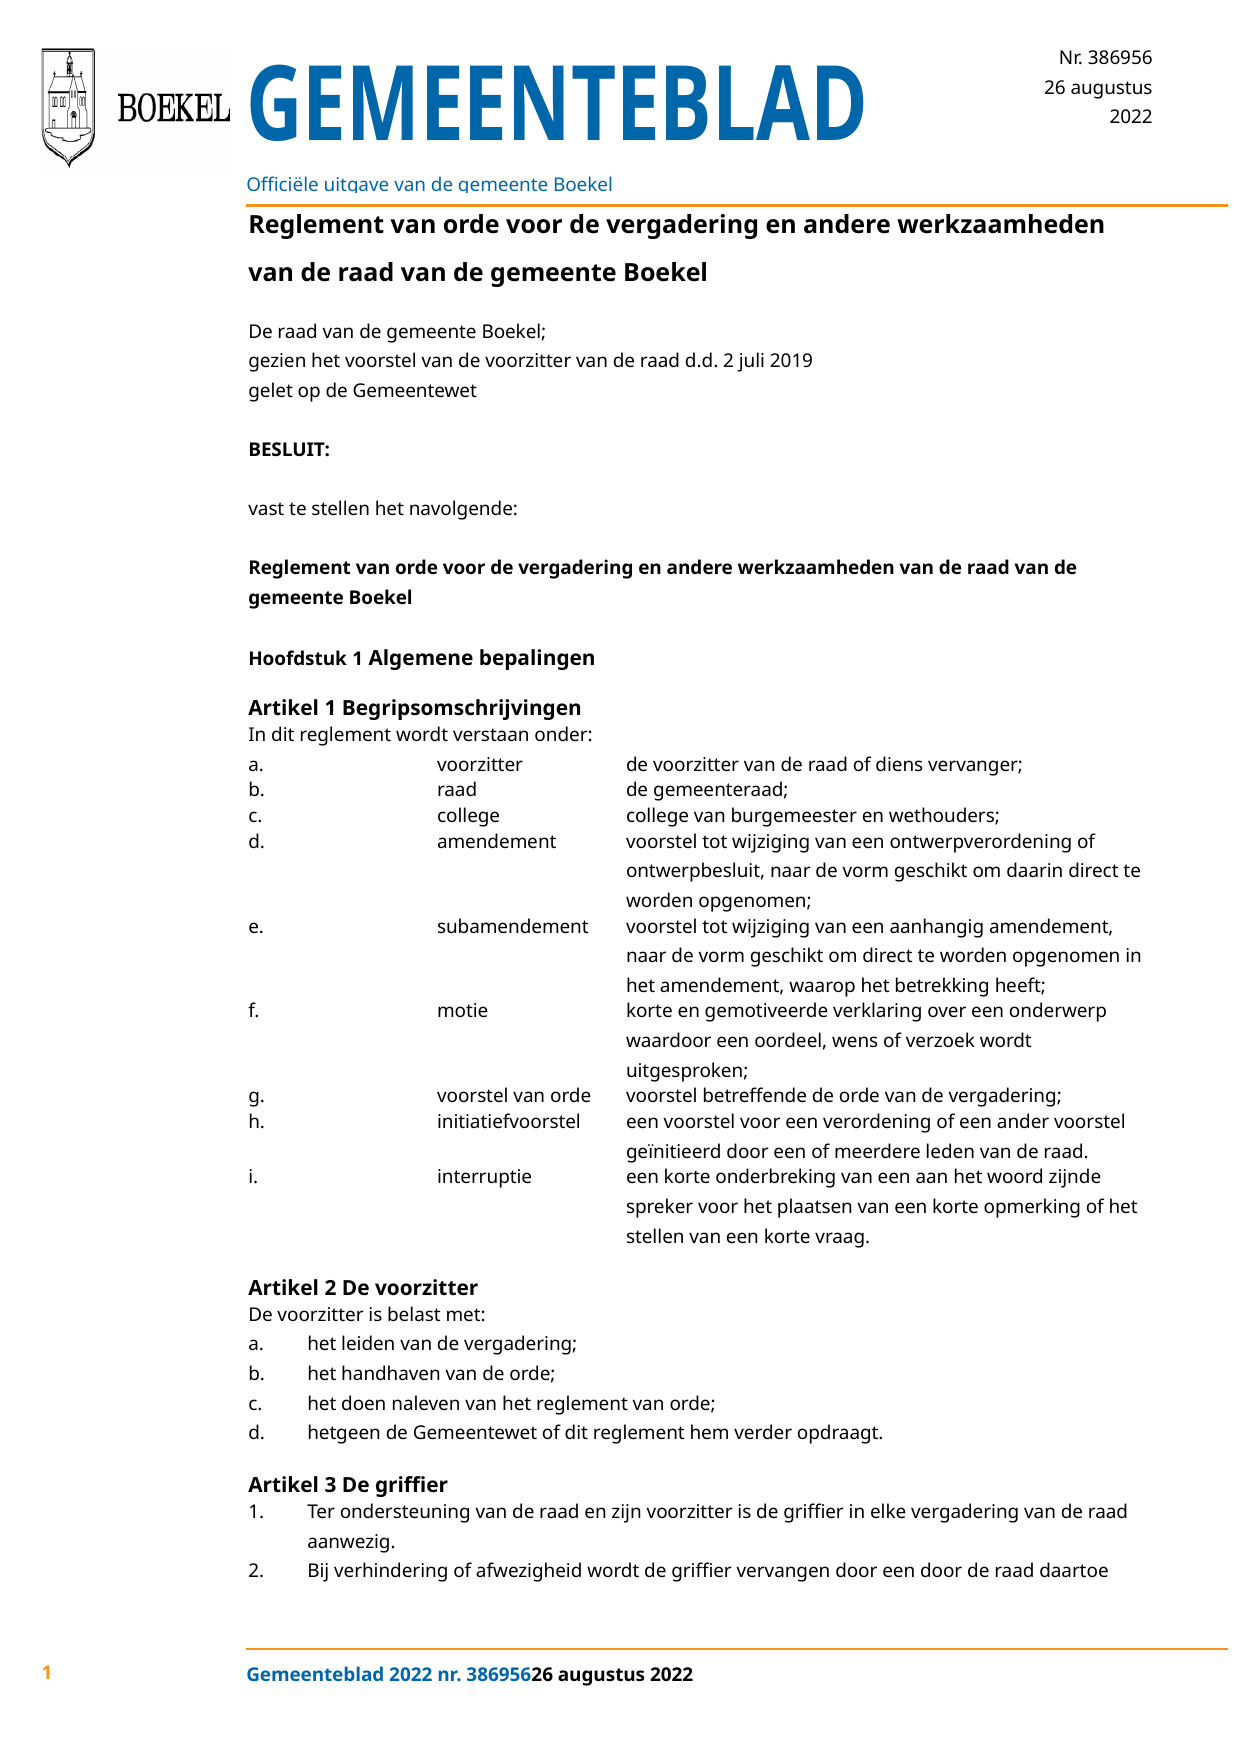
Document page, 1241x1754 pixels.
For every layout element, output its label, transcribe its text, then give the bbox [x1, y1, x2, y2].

table_cell voorstel tot wijziging van een ontwerpverordening of ontwerpbesluit, naar de vorm geschikt om daarin direct te worden opgenomen; [626, 828, 1152, 913]
list het handhaven van de orde; [248, 1360, 1152, 1386]
table_cell amendement [437, 828, 626, 913]
text De raad van de gemeente Boekel; [248, 318, 1152, 344]
table_cell h. [248, 1108, 437, 1164]
table_header voorzitter [437, 751, 626, 776]
table_cell e. [248, 913, 437, 998]
table_cell voorstel betreffende de orde van de vergadering; [626, 1083, 1152, 1108]
table_cell college [437, 802, 626, 828]
list het leiden van de vergadering; [248, 1331, 1152, 1356]
text vast te stellen het navolgende: [248, 495, 1152, 521]
table_cell interruptie [437, 1164, 626, 1248]
table_cell c. [248, 802, 437, 828]
table_cell college van burgemeester en wethouders; [626, 802, 1152, 828]
text De voorzitter is belast met: [248, 1301, 1152, 1327]
table_cell een korte onderbreking van een aan het woord zijnde spreker voor het plaatsen van een korte opmerking of het stellen van een korte vraag. [626, 1164, 1152, 1248]
table_cell d. [248, 828, 437, 913]
list Ter ondersteuning van de raad en zijn voorzitter is de griffier in elke vergadering van de raad aanwezig. [248, 1498, 1152, 1553]
table_cell initiatiefvoorstel [437, 1108, 626, 1164]
text BESLUIT: [248, 436, 1152, 462]
text Hoofdstuk 1 Algemene bepalingen [248, 643, 1152, 672]
table_cell motie [437, 998, 626, 1083]
table_cell g. [248, 1083, 437, 1108]
table_cell korte en gemotiveerde verklaring over een onderwerp waardoor een oordeel, wens of verzoek wordt uitgesproken; [626, 998, 1152, 1083]
text Reglement van orde voor de vergadering en andere werkzaamheden van de raad van de gemeente Boekel [248, 207, 1152, 288]
text In dit reglement wordt verstaan onder: [248, 721, 1152, 747]
table_cell een voorstel voor een verordening of een ander voorstel geïnitieerd door een of meerdere leden van de raad. [626, 1108, 1152, 1164]
text Reglement van orde voor de vergadering en andere werkzaamheden van de raad van de gemeente Boekel [248, 554, 1152, 610]
text gezien het voorstel van de voorzitter van de raad d.d. 2 juli 2019 [248, 347, 1152, 373]
table_header a. [248, 751, 437, 776]
list het doen naleven van het reglement van orde; [248, 1390, 1152, 1416]
table_cell voorstel tot wijziging van een aanhangig amendement, naar de vorm geschikt om direct te worden opgenomen in het amendement, waarop het betrekking heeft; [626, 913, 1152, 998]
list Bij verhindering of afwezigheid wordt de griffier vervangen door een door de raad daartoe [248, 1557, 1152, 1583]
text Artikel 1 Begripsomschrijvingen [248, 693, 1152, 721]
table_cell subamendement [437, 913, 626, 998]
table_cell f. [248, 998, 437, 1083]
list hetgeen de Gemeentewet of dit reglement hem verder opdraagt. [248, 1419, 1152, 1445]
text Artikel 2 De voorzitter [248, 1273, 1152, 1301]
table_cell raad [437, 776, 626, 802]
text Artikel 3 De griffier [248, 1470, 1152, 1498]
text gelet op de Gemeentewet [248, 377, 1152, 403]
table_cell i. [248, 1164, 437, 1248]
table_header de voorzitter van de raad of diens vervanger; [626, 751, 1152, 776]
table_cell voorstel van orde [437, 1083, 626, 1108]
table_cell de gemeenteraad; [626, 776, 1152, 802]
picture [41, 47, 231, 172]
table_cell b. [248, 776, 437, 802]
